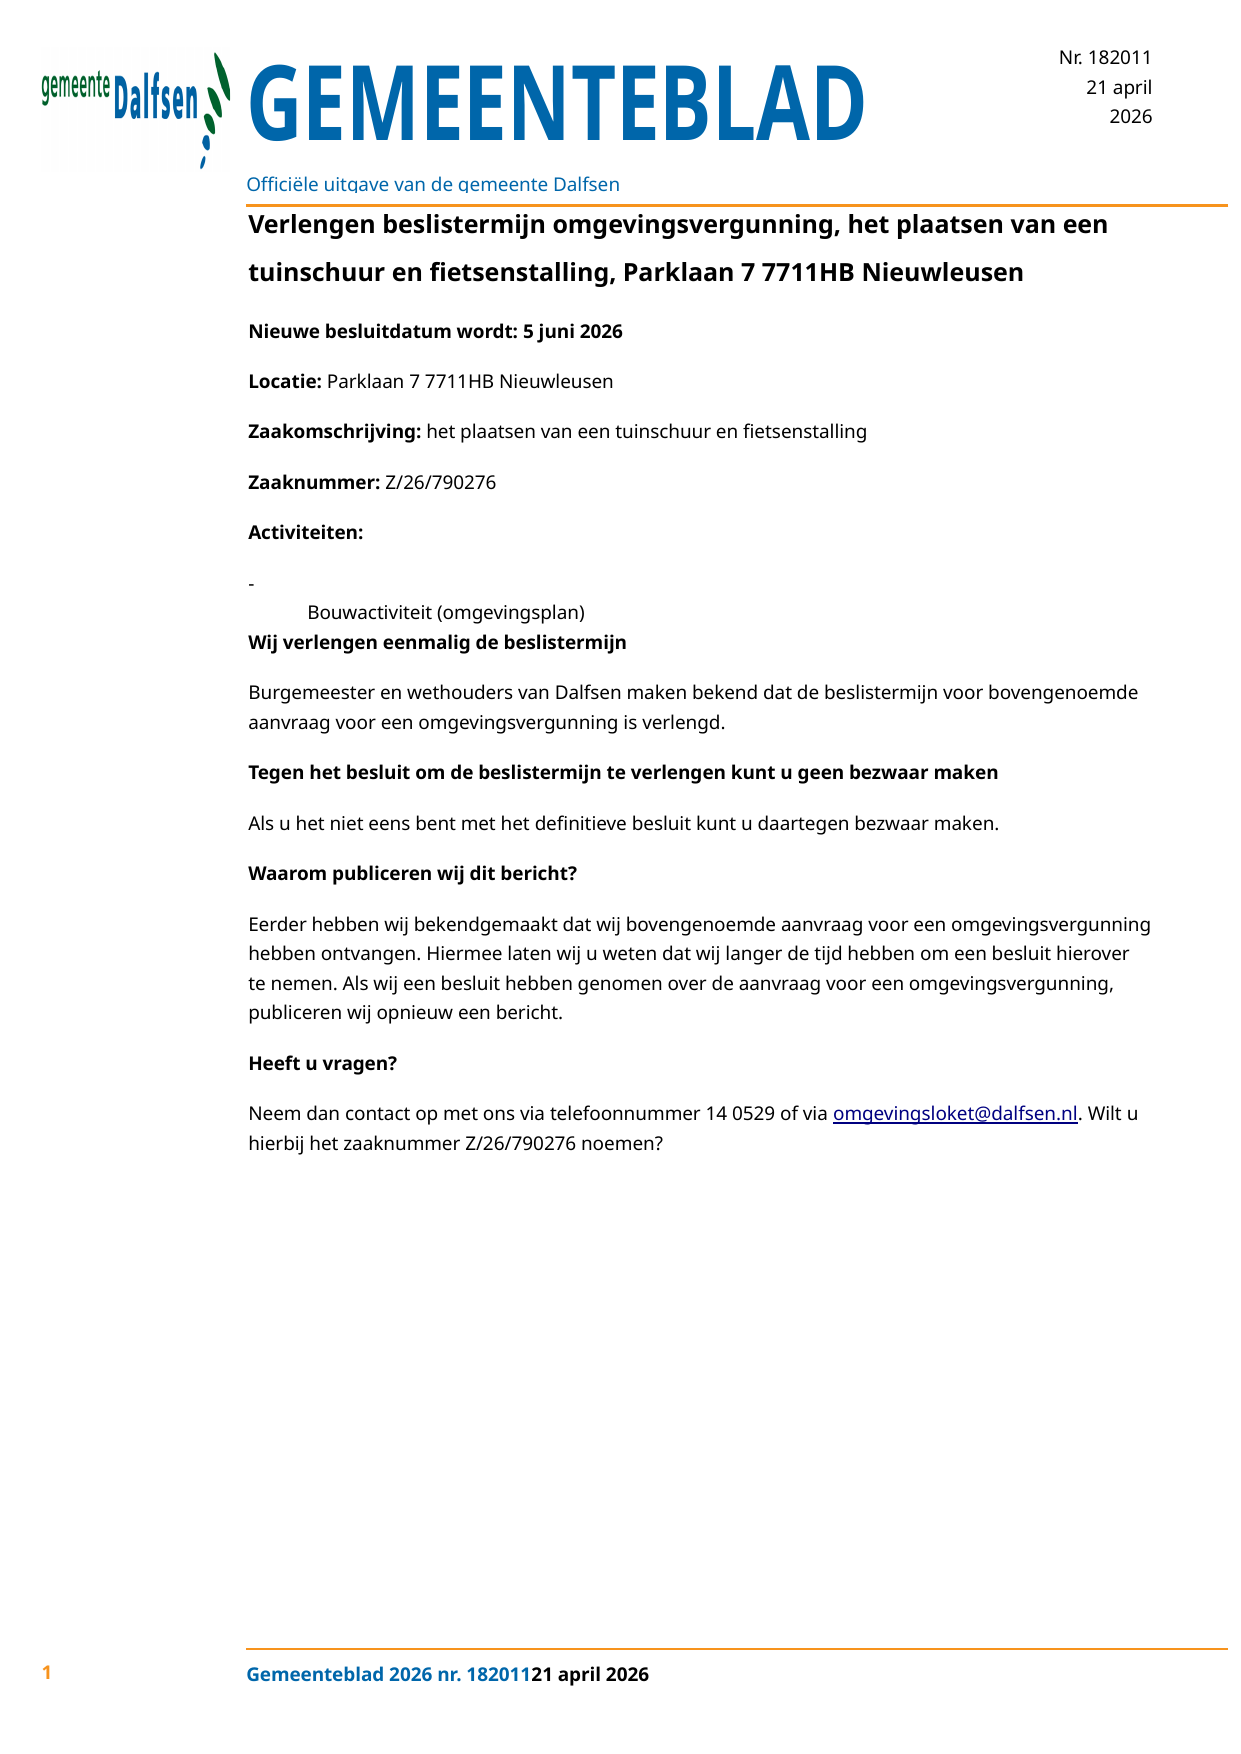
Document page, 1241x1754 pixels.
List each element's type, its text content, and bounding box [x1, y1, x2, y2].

text Waarom publiceren wij dit bericht? [248, 860, 1152, 886]
text Burgemeester en wethouders van Dalfsen maken bekend dat de beslistermijn voor bovengenoemde aanvraag voor een omgevingsvergunning is verlengd. [248, 679, 1152, 735]
text Activiteiten: [248, 519, 1152, 545]
text Zaakomschrijving: het plaatsen van een tuinschuur en fietsenstalling [248, 419, 1152, 444]
text Zaaknummer: Z/26/790276 [248, 469, 1152, 495]
text Tegen het besluit om de beslistermijn te verlengen kunt u geen bezwaar maken [248, 759, 1152, 785]
picture [41, 47, 231, 172]
text Heeft u vragen? [248, 1050, 1152, 1076]
text Eerder hebben wij bekendgemaakt dat wij bovengenoemde aanvraag voor een omgevingsvergunning hebben ontvangen. Hiermee laten wij u weten dat wij langer de tijd hebben om een besluit hierover te nemen. Als wij een besluit hebben genomen over de aanvraag voor een omgevingsvergunning, publiceren wij opnieuw een bericht. [248, 911, 1152, 1025]
text Neem dan contact op met ons via telefoonnummer 14 0529 of via omgevingsloket@dalfsen.nl. Wilt u hierbij het zaaknummer Z/26/790276 noemen? [248, 1100, 1152, 1156]
text Als u het niet eens bent met het definitieve besluit kunt u daartegen bezwaar maken. [248, 810, 1152, 836]
text Locatie: Parklaan 7 7711HB Nieuwleusen [248, 368, 1152, 394]
text Verlengen beslistermijn omgevingsvergunning, het plaatsen van een tuinschuur en fietsenstalling, Parklaan 7 7711HB Nieuwleusen [248, 207, 1152, 288]
text Wij verlengen eenmalig de beslistermijn [248, 629, 1152, 655]
list Bouwactiviteit (omgevingsplan) [248, 599, 1152, 625]
text Nieuwe besluitdatum wordt: 5 juni 2026 [248, 318, 1152, 344]
